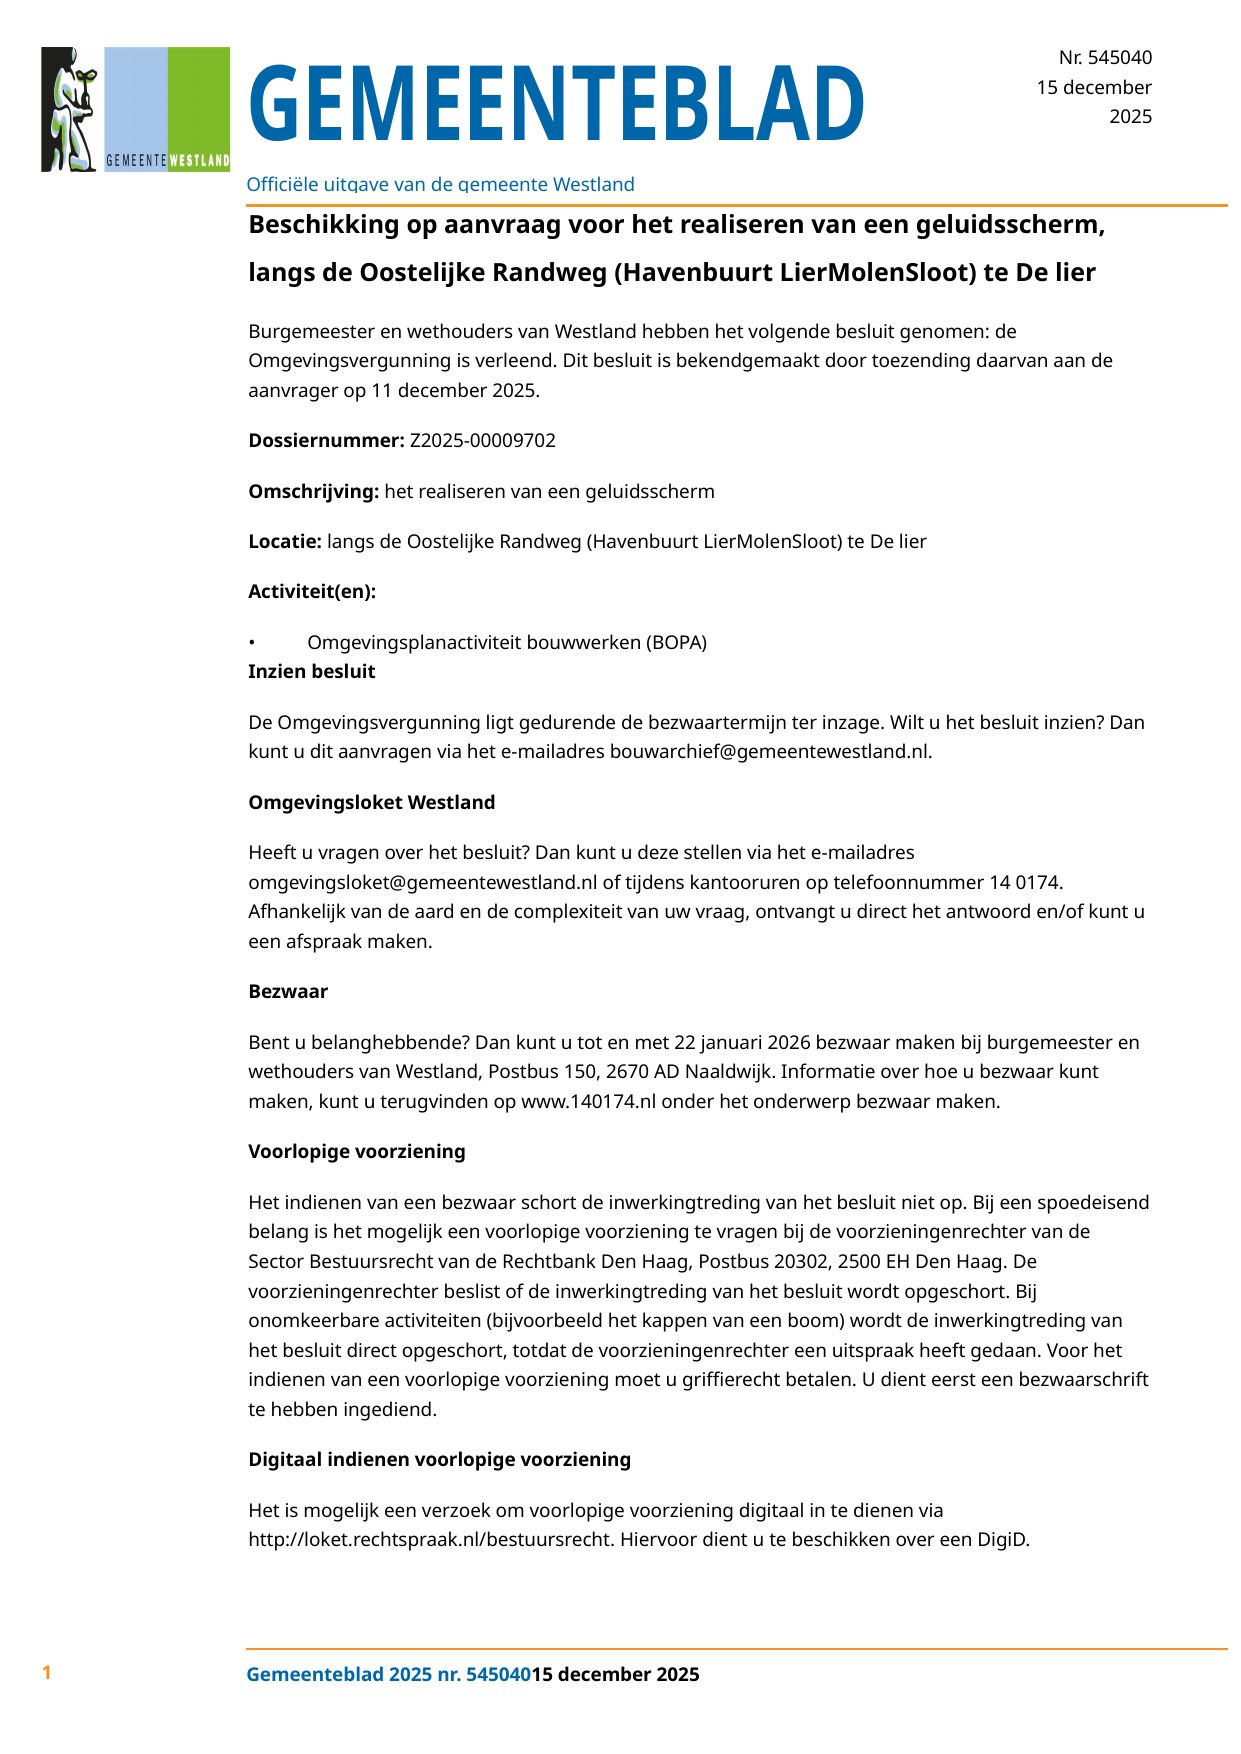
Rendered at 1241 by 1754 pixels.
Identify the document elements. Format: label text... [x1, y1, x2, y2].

picture [41, 47, 231, 172]
text Inzien besluit [248, 659, 1152, 684]
text Bent u belanghebbende? Dan kunt u tot en met 22 januari 2026 bezwaar maken bij burgemeester en wethouders van Westland, Postbus 150, 2670 AD Naaldwijk. Informatie over hoe u bezwaar kunt maken, kunt u terugvinden op www.140174.nl onder het onderwerp bezwaar maken. [248, 1029, 1152, 1114]
text Omgevingsloket Westland [248, 789, 1152, 815]
text Burgemeester en wethouders van Westland hebben het volgende besluit genomen: de Omgevingsvergunning is verleend. Dit besluit is bekendgemaakt door toezending daarvan aan de aanvrager op 11 december 2025. [248, 318, 1152, 403]
text Omschrijving: het realiseren van een geluidsscherm [248, 478, 1152, 504]
text Dossiernummer: Z2025-00009702 [248, 427, 1152, 453]
text Activiteit(en): [248, 579, 1152, 604]
text Beschikking op aanvraag voor het realiseren van een geluidsscherm, langs de Oostelijke Randweg (Havenbuurt LierMolenSloot) te De lier [248, 207, 1152, 288]
text Digitaal indienen voorlopige voorziening [248, 1447, 1152, 1472]
text Heeft u vragen over het besluit? Dan kunt u deze stellen via het e-mailadres omgevingsloket@gemeentewestland.nl of tijdens kantooruren op telefoonnummer 14 0174. Afhankelijk van de aard en de complexiteit van uw vraag, ontvangt u direct het antwoord en/of kunt u een afspraak maken. [248, 839, 1152, 954]
text Het is mogelijk een verzoek om voorlopige voorziening digitaal in te dienen via http://loket.rechtspraak.nl/bestuursrecht. Hiervoor dient u te beschikken over een DigiD. [248, 1497, 1152, 1552]
text De Omgevingsvergunning ligt gedurende de bezwaartermijn ter inzage. Wilt u het besluit inzien? Dan kunt u dit aanvragen via het e-mailadres bouwarchief@gemeentewestland.nl. [248, 709, 1152, 764]
text Locatie: langs de Oostelijke Randweg (Havenbuurt LierMolenSloot) te De lier [248, 528, 1152, 554]
text Voorlopige voorziening [248, 1139, 1152, 1164]
text Bezwaar [248, 979, 1152, 1004]
text Het indienen van een bezwaar schort de inwerkingtreding van het besluit niet op. Bij een spoedeisend belang is het mogelijk een voorlopige voorziening te vragen bij de voorzieningenrechter van de Sector Bestuursrecht van de Rechtbank Den Haag, Postbus 20302, 2500 EH Den Haag. De voorzieningenrechter beslist of de inwerkingtreding van het besluit wordt opgeschort. Bij onomkeerbare activiteiten (bijvoorbeeld het kappen van een boom) wordt de inwerkingtreding van het besluit direct opgeschort, totdat de voorzieningenrechter een uitspraak heeft gedaan. Voor het indienen van een voorlopige voorziening moet u griffierecht betalen. U dient eerst een bezwaarschrift te hebben ingediend. [248, 1189, 1152, 1422]
list Omgevingsplanactiviteit bouwwerken (BOPA) [248, 629, 1152, 655]
